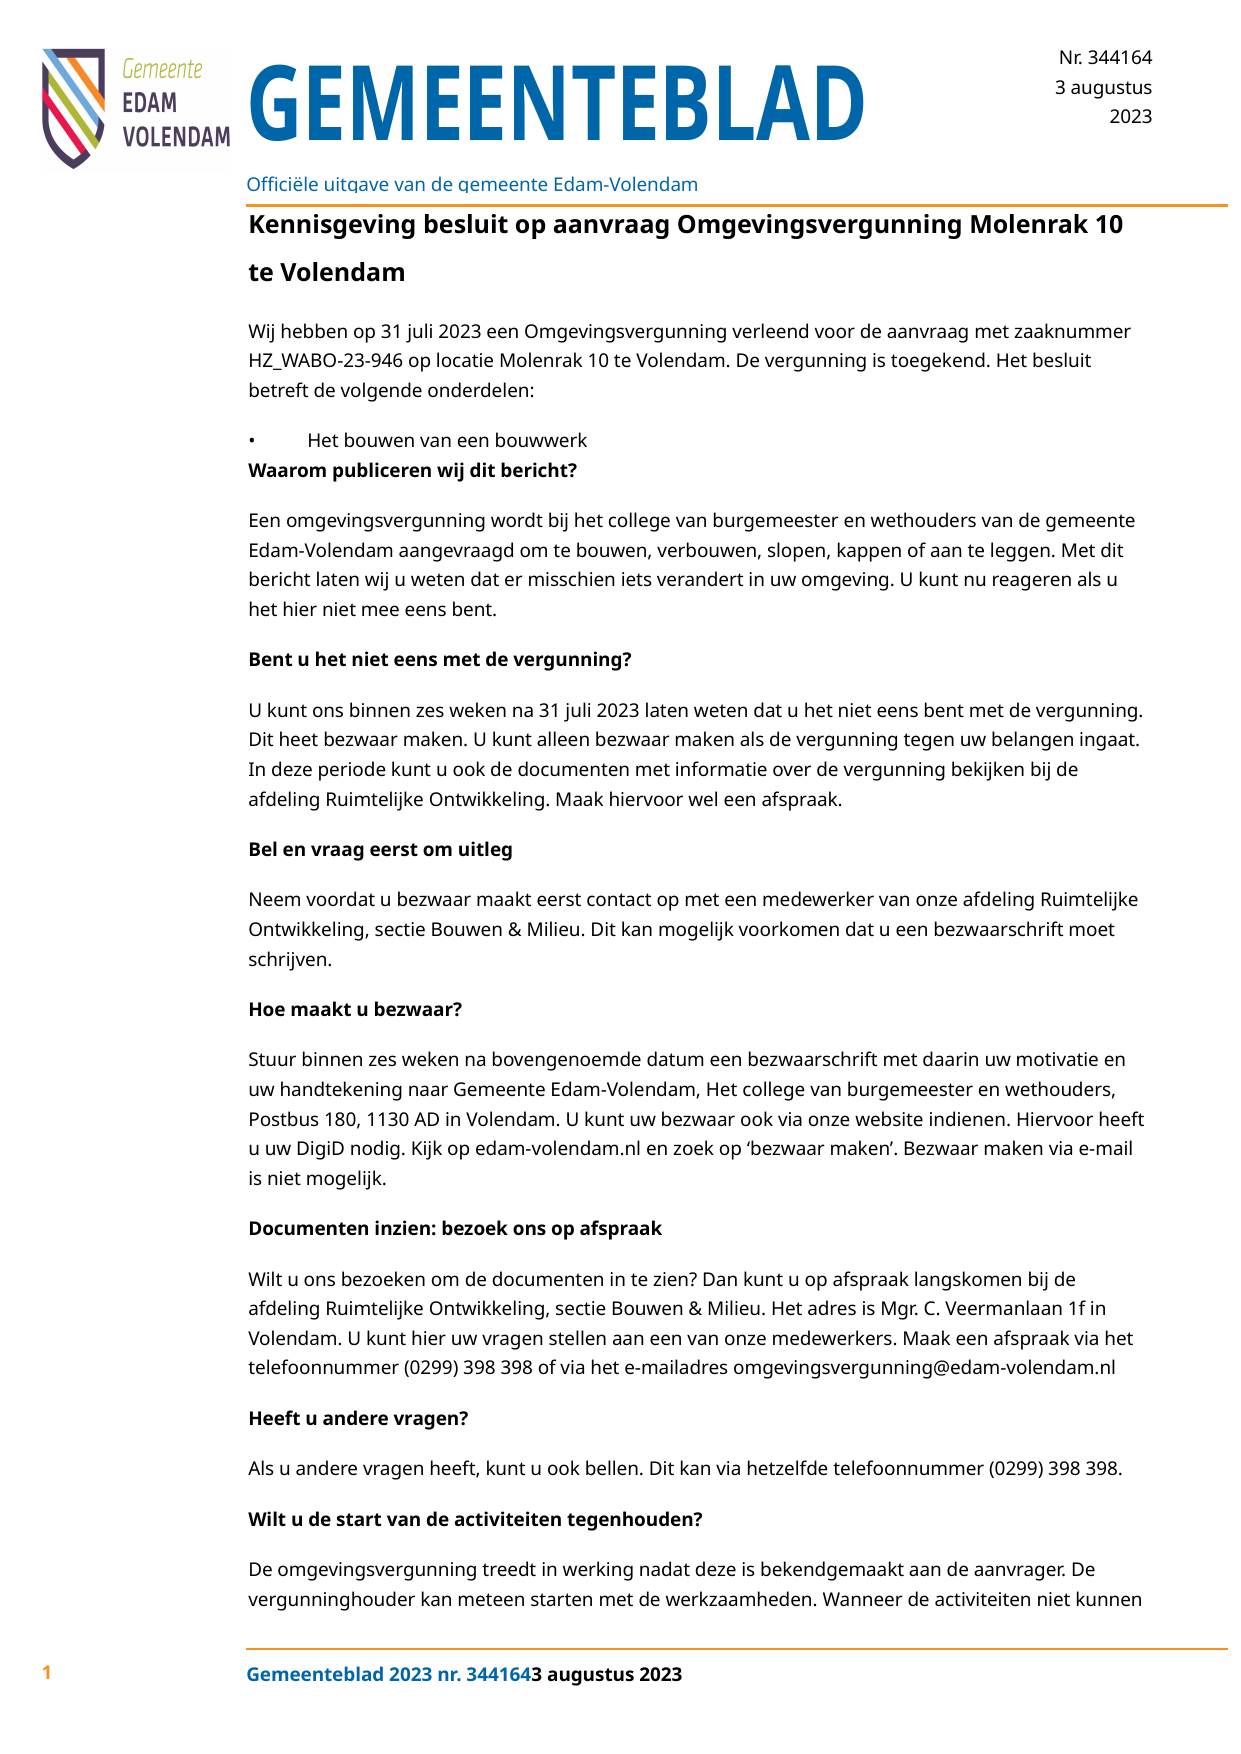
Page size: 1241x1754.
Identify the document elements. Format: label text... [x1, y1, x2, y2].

text Bent u het niet eens met de vergunning? [248, 647, 1152, 672]
text Neem voordat u bezwaar maakt eerst contact op met een medewerker van onze afdeling Ruimtelijke Ontwikkeling, sectie Bouwen & Milieu. Dit kan mogelijk voorkomen dat u een bezwaarschrift moet schrijven. [248, 887, 1152, 972]
text De omgevingsvergunning treedt in werking nadat deze is bekendgemaakt aan de aanvrager. De vergunninghouder kan meteen starten met de werkzaamheden. Wanneer de activiteiten niet kunnen [248, 1556, 1152, 1612]
text Wij hebben op 31 juli 2023 een Omgevingsvergunning verleend voor de aanvraag met zaaknummer HZ_WABO-23-946 op locatie Molenrak 10 te Volendam. De vergunning is toegekend. Het besluit betreft de volgende onderdelen: [248, 318, 1152, 403]
text Als u andere vragen heeft, kunt u ook bellen. Dit kan via hetzelfde telefoonnummer (0299) 398 398. [248, 1455, 1152, 1481]
text U kunt ons binnen zes weken na 31 juli 2023 laten weten dat u het niet eens bent met de vergunning. Dit heet bezwaar maken. U kunt alleen bezwaar maken als de vergunning tegen uw belangen ingaat. In deze periode kunt u ook de documenten met informatie over de vergunning bekijken bij de afdeling Ruimtelijke Ontwikkeling. Maak hiervoor wel een afspraak. [248, 697, 1152, 812]
text Documenten inzien: bezoek ons op afspraak [248, 1215, 1152, 1241]
list Het bouwen van een bouwwerk [248, 427, 1152, 453]
picture [41, 47, 231, 172]
text Stuur binnen zes weken na bovengenoemde datum een bezwaarschrift met daarin uw motivatie en uw handtekening naar Gemeente Edam-Volendam, Het college van burgemeester en wethouders, Postbus 180, 1130 AD in Volendam. U kunt uw bezwaar ook via onze website indienen. Hiervoor heeft u uw DigiD nodig. Kijk op edam-volendam.nl en zoek op ‘bezwaar maken’. Bezwaar maken via e-mail is niet mogelijk. [248, 1047, 1152, 1191]
text Waarom publiceren wij dit bericht? [248, 457, 1152, 483]
text Heeft u andere vragen? [248, 1405, 1152, 1431]
text Een omgevingsvergunning wordt bij het college van burgemeester en wethouders van de gemeente Edam-Volendam aangevraagd om te bouwen, verbouwen, slopen, kappen of aan te leggen. Met dit bericht laten wij u weten dat er misschien iets verandert in uw omgeving. U kunt nu reageren als u het hier niet mee eens bent. [248, 507, 1152, 622]
text Bel en vraag eerst om uitleg [248, 836, 1152, 862]
text Wilt u ons bezoeken om de documenten in te zien? Dan kunt u op afspraak langskomen bij de afdeling Ruimtelijke Ontwikkeling, sectie Bouwen & Milieu. Het adres is Mgr. C. Veermanlaan 1f in Volendam. U kunt hier uw vragen stellen aan een van onze medewerkers. Maak een afspraak via het telefoonnummer (0299) 398 398 of via het e-mailadres omgevingsvergunning@edam-volendam.nl [248, 1266, 1152, 1380]
text Hoe maakt u bezwaar? [248, 996, 1152, 1022]
text Kennisgeving besluit op aanvraag Omgevingsvergunning Molenrak 10 te Volendam [248, 207, 1152, 288]
text Wilt u de start van de activiteiten tegenhouden? [248, 1506, 1152, 1532]
